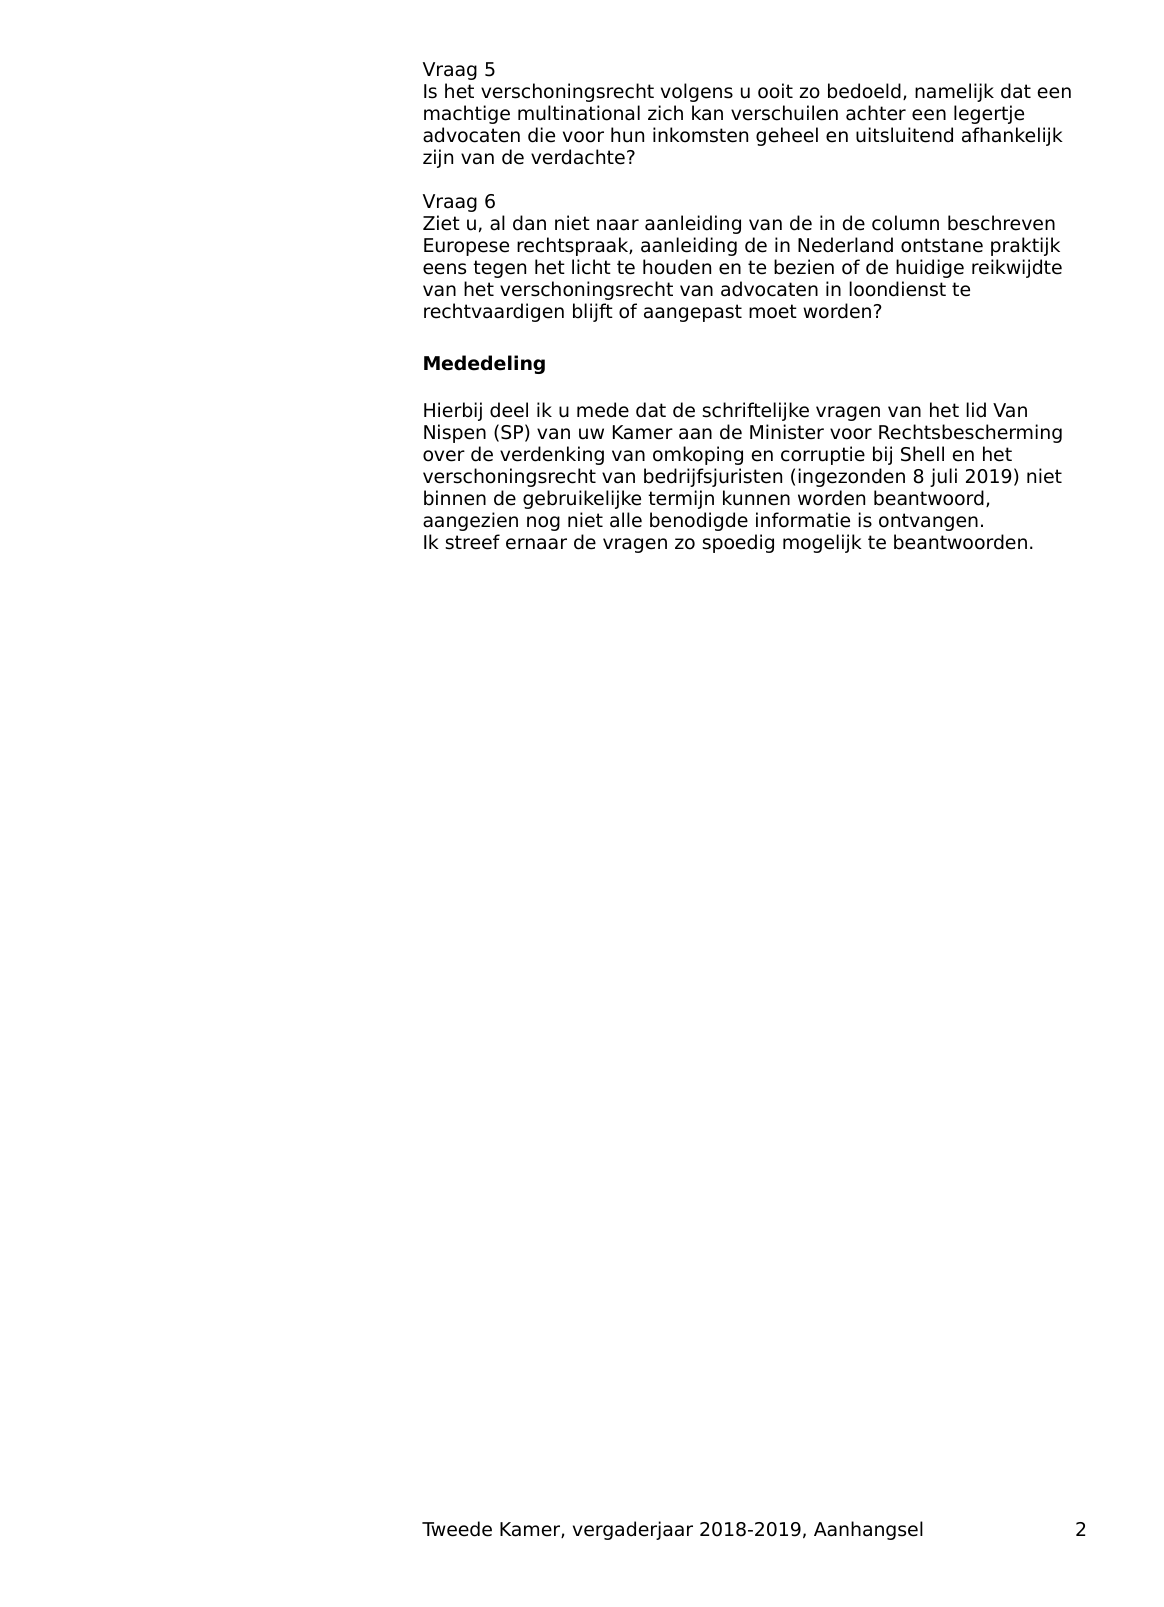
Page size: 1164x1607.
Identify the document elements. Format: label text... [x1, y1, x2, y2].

text Is het verschoningsrecht volgens u ooit zo bedoeld, namelijk dat een machtige multinational zich kan verschuilen achter een legertje advocaten die voor hun inkomsten geheel en uitsluitend afhankelijk zijn van de verdachte? [422, 81, 1087, 169]
text Vraag 6 [422, 191, 1087, 213]
text Ik streef ernaar de vragen zo spoedig mogelijk te beantwoorden. [422, 532, 1087, 554]
text Hierbij deel ik u mede dat de schriftelijke vragen van het lid Van Nispen (SP) van uw Kamer aan de Minister voor Rechtsbescherming over de verdenking van omkoping en corruptie bij Shell en het verschoningsrecht van bedrijfsjuristen (ingezonden 8 juli 2019) niet binnen de gebruikelijke termijn kunnen worden beantwoord, aangezien nog niet alle benodigde informatie is ontvangen. [422, 400, 1087, 532]
subtitle Mededeling [422, 353, 1087, 375]
text Ziet u, al dan niet naar aanleiding van de in de column beschreven Europese rechtspraak, aanleiding de in Nederland ontstane praktijk eens tegen het licht te houden en te bezien of de huidige reikwijdte van het verschoningsrecht van advocaten in loondienst te rechtvaardigen blijft of aangepast moet worden? [422, 213, 1087, 323]
text Vraag 5 [422, 59, 1087, 81]
